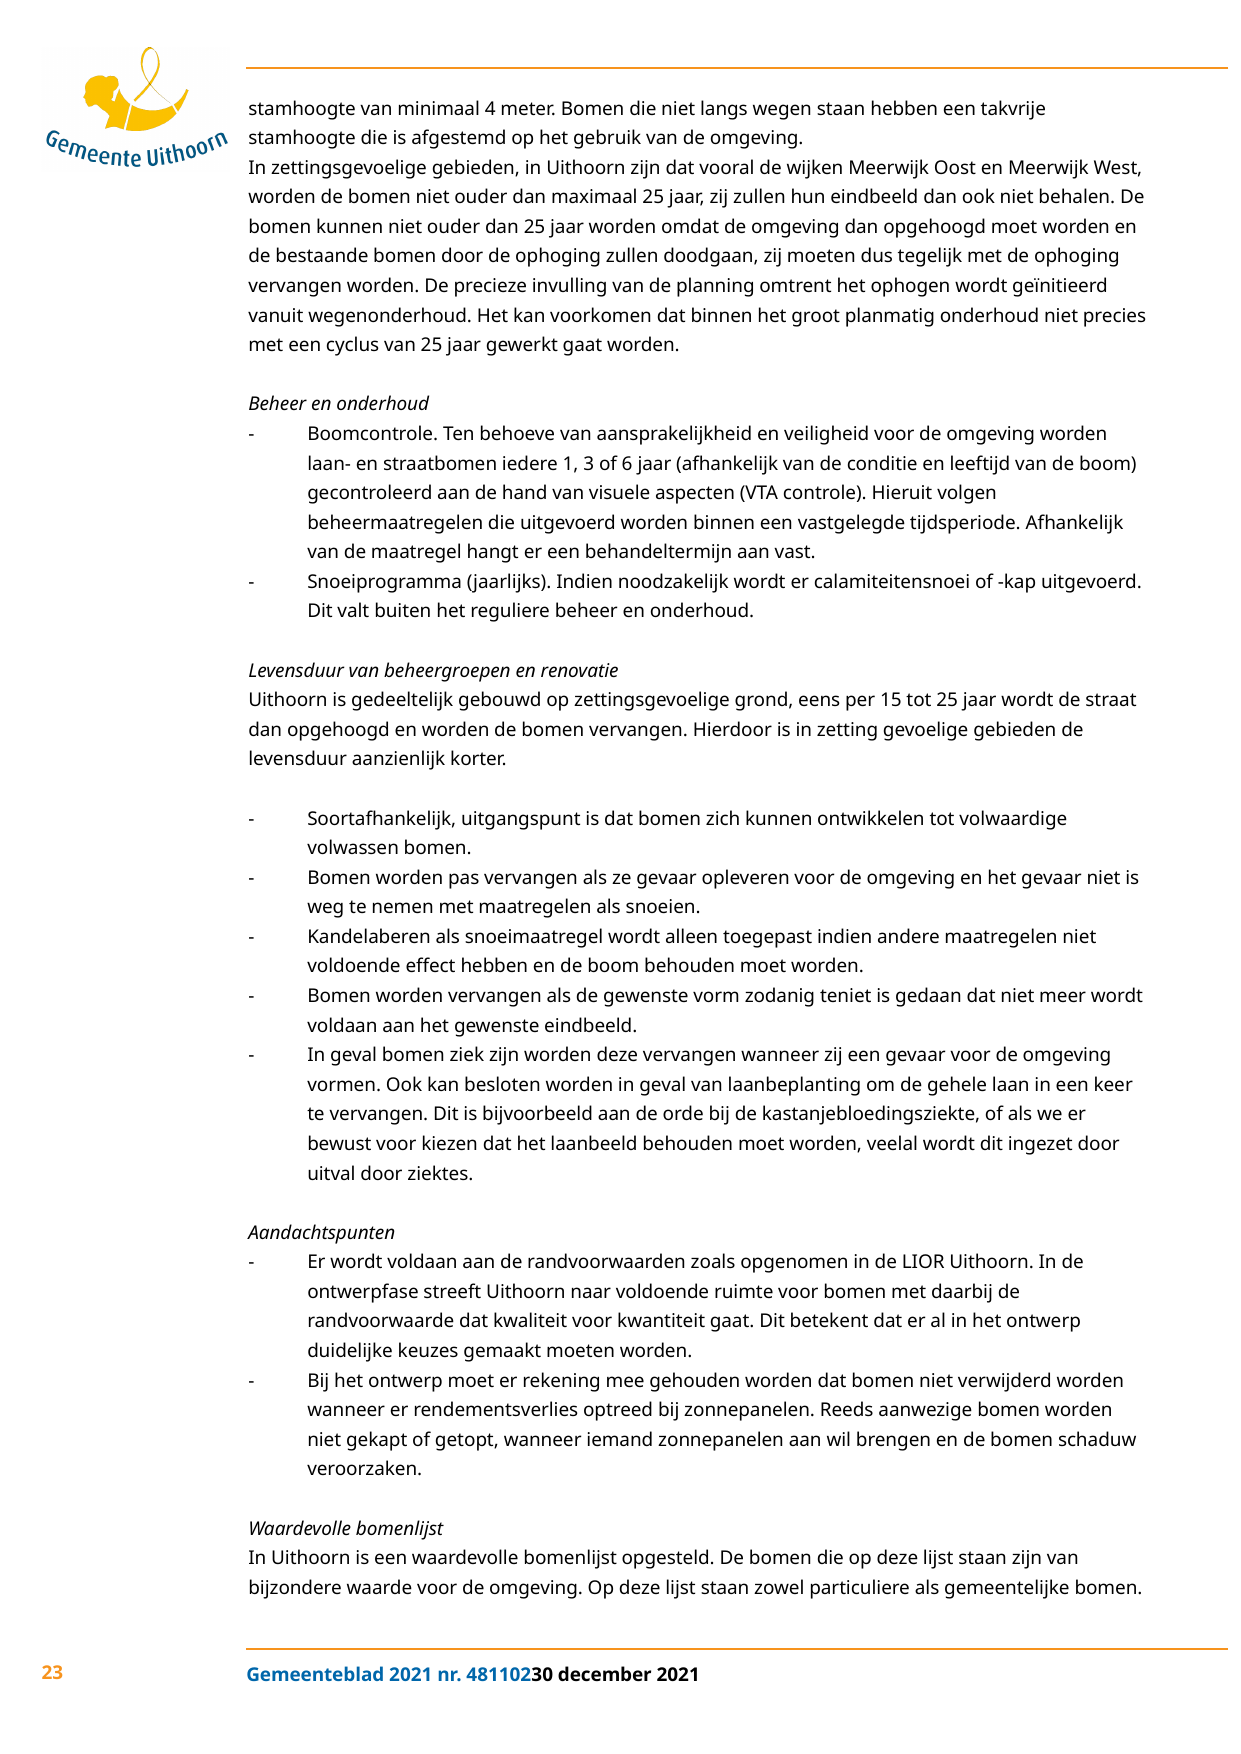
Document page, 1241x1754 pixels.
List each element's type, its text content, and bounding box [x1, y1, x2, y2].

list Bomen worden vervangen als de gewenste vorm zodanig teniet is gedaan dat niet meer wordt voldaan aan het gewenste eindbeeld. [248, 982, 1152, 1038]
list Bij het ontwerp moet er rekening mee gehouden worden dat bomen niet verwijderd worden wanneer er rendementsverlies optreed bij zonnepanelen. Reeds aanwezige bomen worden niet gekapt of getopt, wanneer iemand zonnepanelen aan wil brengen en de bomen schaduw veroorzaken. [248, 1367, 1152, 1481]
text In Uithoorn is een waardevolle bomenlijst opgesteld. De bomen die op deze lijst staan zijn van bijzondere waarde voor de omgeving. Op deze lijst staan zowel particuliere als gemeentelijke bomen. [248, 1544, 1152, 1600]
picture [41, 47, 231, 172]
text In zettingsgevoelige gebieden, in Uithoorn zijn dat vooral de wijken Meerwijk Oost en Meerwijk West, worden de bomen niet ouder dan maximaal 25 jaar, zij zullen hun eindbeeld dan ook niet behalen. De bomen kunnen niet ouder dan 25 jaar worden omdat de omgeving dan opgehoogd moet worden en de bestaande bomen door de ophoging zullen doodgaan, zij moeten dus tegelijk met de ophoging vervangen worden. De precieze invulling van de planning omtrent het ophogen wordt geïnitieerd vanuit wegenonderhoud. Het kan voorkomen dat binnen het groot planmatig onderhoud niet precies met een cyclus van 25 jaar gewerkt gaat worden. [248, 154, 1152, 357]
list Soortafhankelijk, uitgangspunt is dat bomen zich kunnen ontwikkelen tot volwaardige volwassen bomen. [248, 805, 1152, 860]
list Snoeiprogramma (jaarlijks). Indien noodzakelijk wordt er calamiteitensnoei of -kap uitgevoerd. Dit valt buiten het reguliere beheer en onderhoud. [248, 568, 1152, 623]
list Kandelaberen als snoeimaatregel wordt alleen toegepast indien andere maatregelen niet voldoende effect hebben en de boom behouden moet worden. [248, 923, 1152, 978]
text Aandachtspunten [248, 1219, 1152, 1245]
text Uithoorn is gedeeltelijk gebouwd op zettingsgevoelige grond, eens per 15 tot 25 jaar wordt de straat dan opgehoogd en worden de bomen vervangen. Hierdoor is in zetting gevoelige gebieden de levensduur aanzienlijk korter. [248, 686, 1152, 771]
text Levensduur van beheergroepen en renovatie [248, 657, 1152, 683]
list Er wordt voldaan aan de randvoorwaarden zoals opgenomen in de LIOR Uithoorn. In de ontwerpfase streeft Uithoorn naar voldoende ruimte voor bomen met daarbij de randvoorwaarde dat kwaliteit voor kwantiteit gaat. Dit betekent dat er al in het ontwerp duidelijke keuzes gemaakt moeten worden. [248, 1248, 1152, 1363]
list Bomen worden pas vervangen als ze gevaar opleveren voor de omgeving en het gevaar niet is weg te nemen met maatregelen als snoeien. [248, 864, 1152, 919]
list Boomcontrole. Ten behoeve van aansprakelijkheid en veiligheid voor de omgeving worden laan- en straatbomen iedere 1, 3 of 6 jaar (afhankelijk van de conditie en leeftijd van de boom) gecontroleerd aan de hand van visuele aspecten (VTA controle). Hieruit volgen beheermaatregelen die uitgevoerd worden binnen een vastgelegde tijdsperiode. Afhankelijk van de maatregel hangt er een behandeltermijn aan vast. [248, 420, 1152, 564]
text Beheer en onderhoud [248, 391, 1152, 416]
text Waardevolle bomenlijst [248, 1515, 1152, 1541]
list In geval bomen ziek zijn worden deze vervangen wanneer zij een gevaar voor de omgeving vormen. Ook kan besloten worden in geval van laanbeplanting om de gehele laan in een keer te vervangen. Dit is bijvoorbeeld aan de orde bij de kastanjebloedingsziekte, of als we er bewust voor kiezen dat het laanbeeld behouden moet worden, veelal wordt dit ingezet door uitval door ziektes. [248, 1041, 1152, 1186]
text stamhoogte van minimaal 4 meter. Bomen die niet langs wegen staan hebben een takvrije stamhoogte die is afgestemd op het gebruik van de omgeving. [248, 95, 1152, 150]
